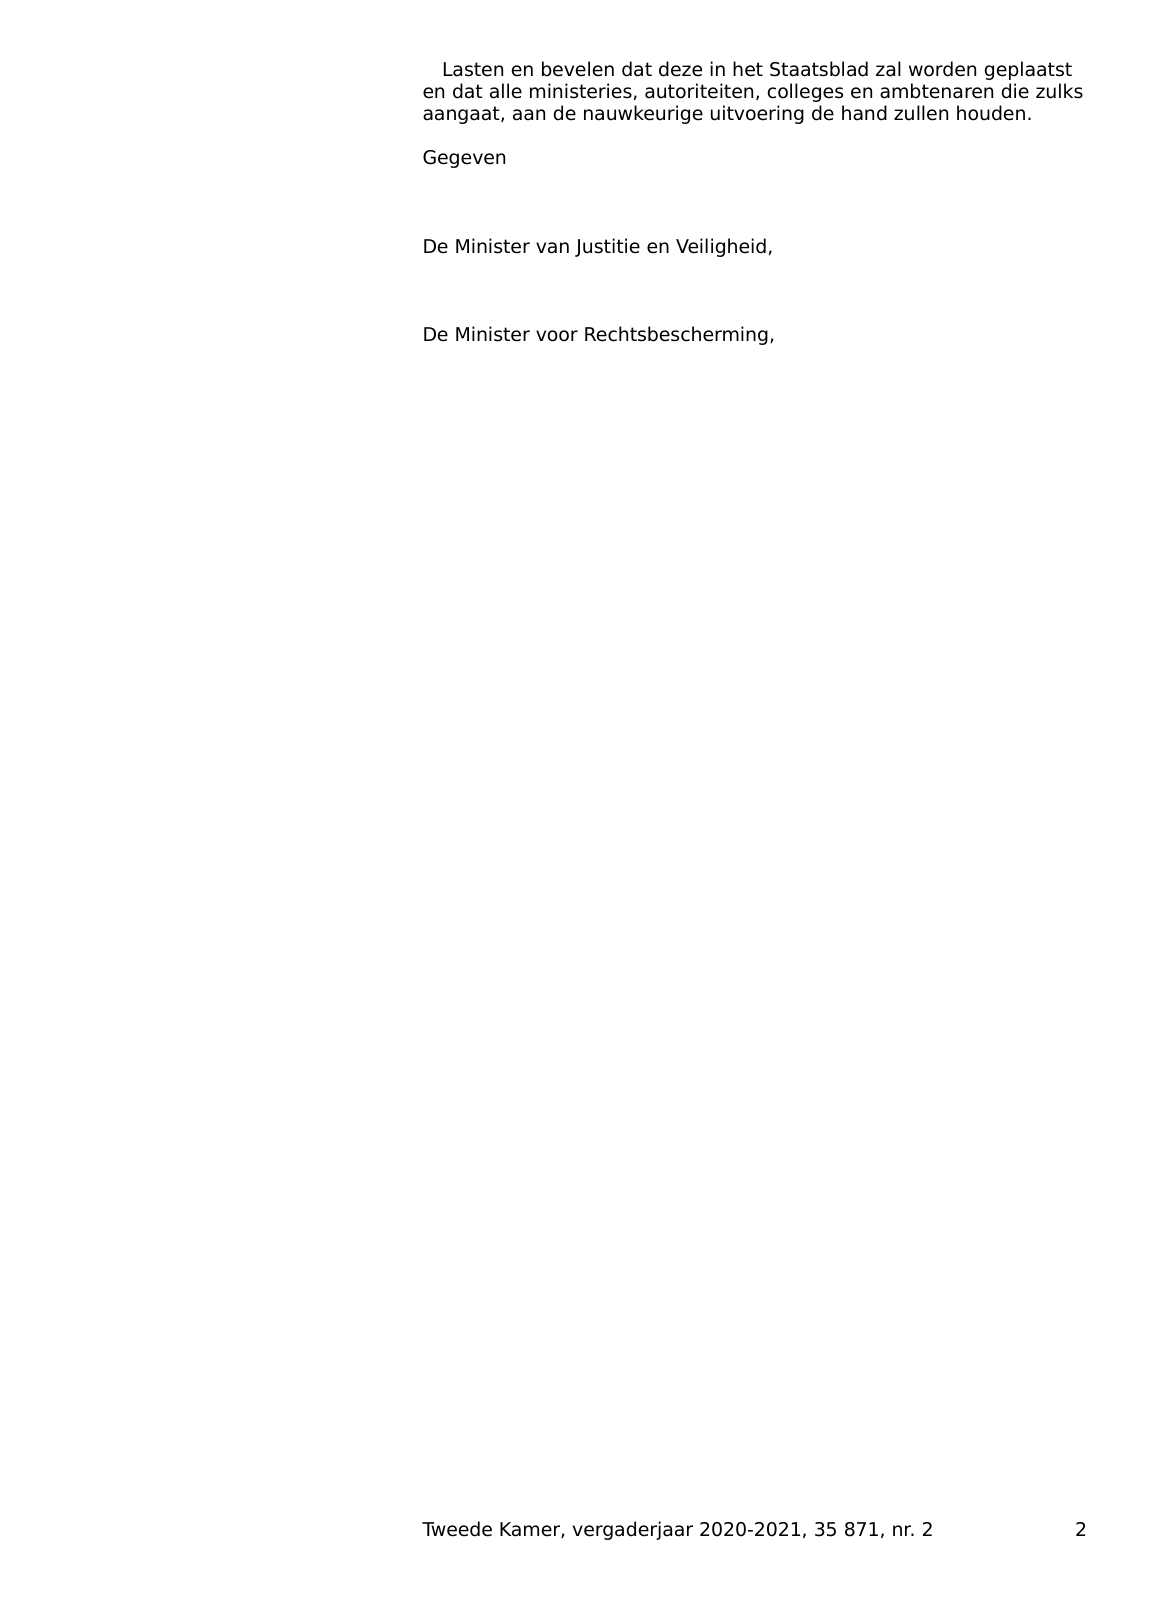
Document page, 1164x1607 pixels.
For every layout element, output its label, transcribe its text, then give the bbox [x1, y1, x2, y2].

text Lasten en bevelen dat deze in het Staatsblad zal worden geplaatst en dat alle ministeries, autoriteiten, colleges en ambtenaren die zulks aangaat, aan de nauwkeurige uitvoering de hand zullen houden. [422, 59, 1087, 125]
text De Minister van Justitie en Veiligheid, [422, 236, 1087, 258]
text Gegeven [422, 147, 1087, 169]
text De Minister voor Rechtsbescherming, [422, 324, 1087, 346]
